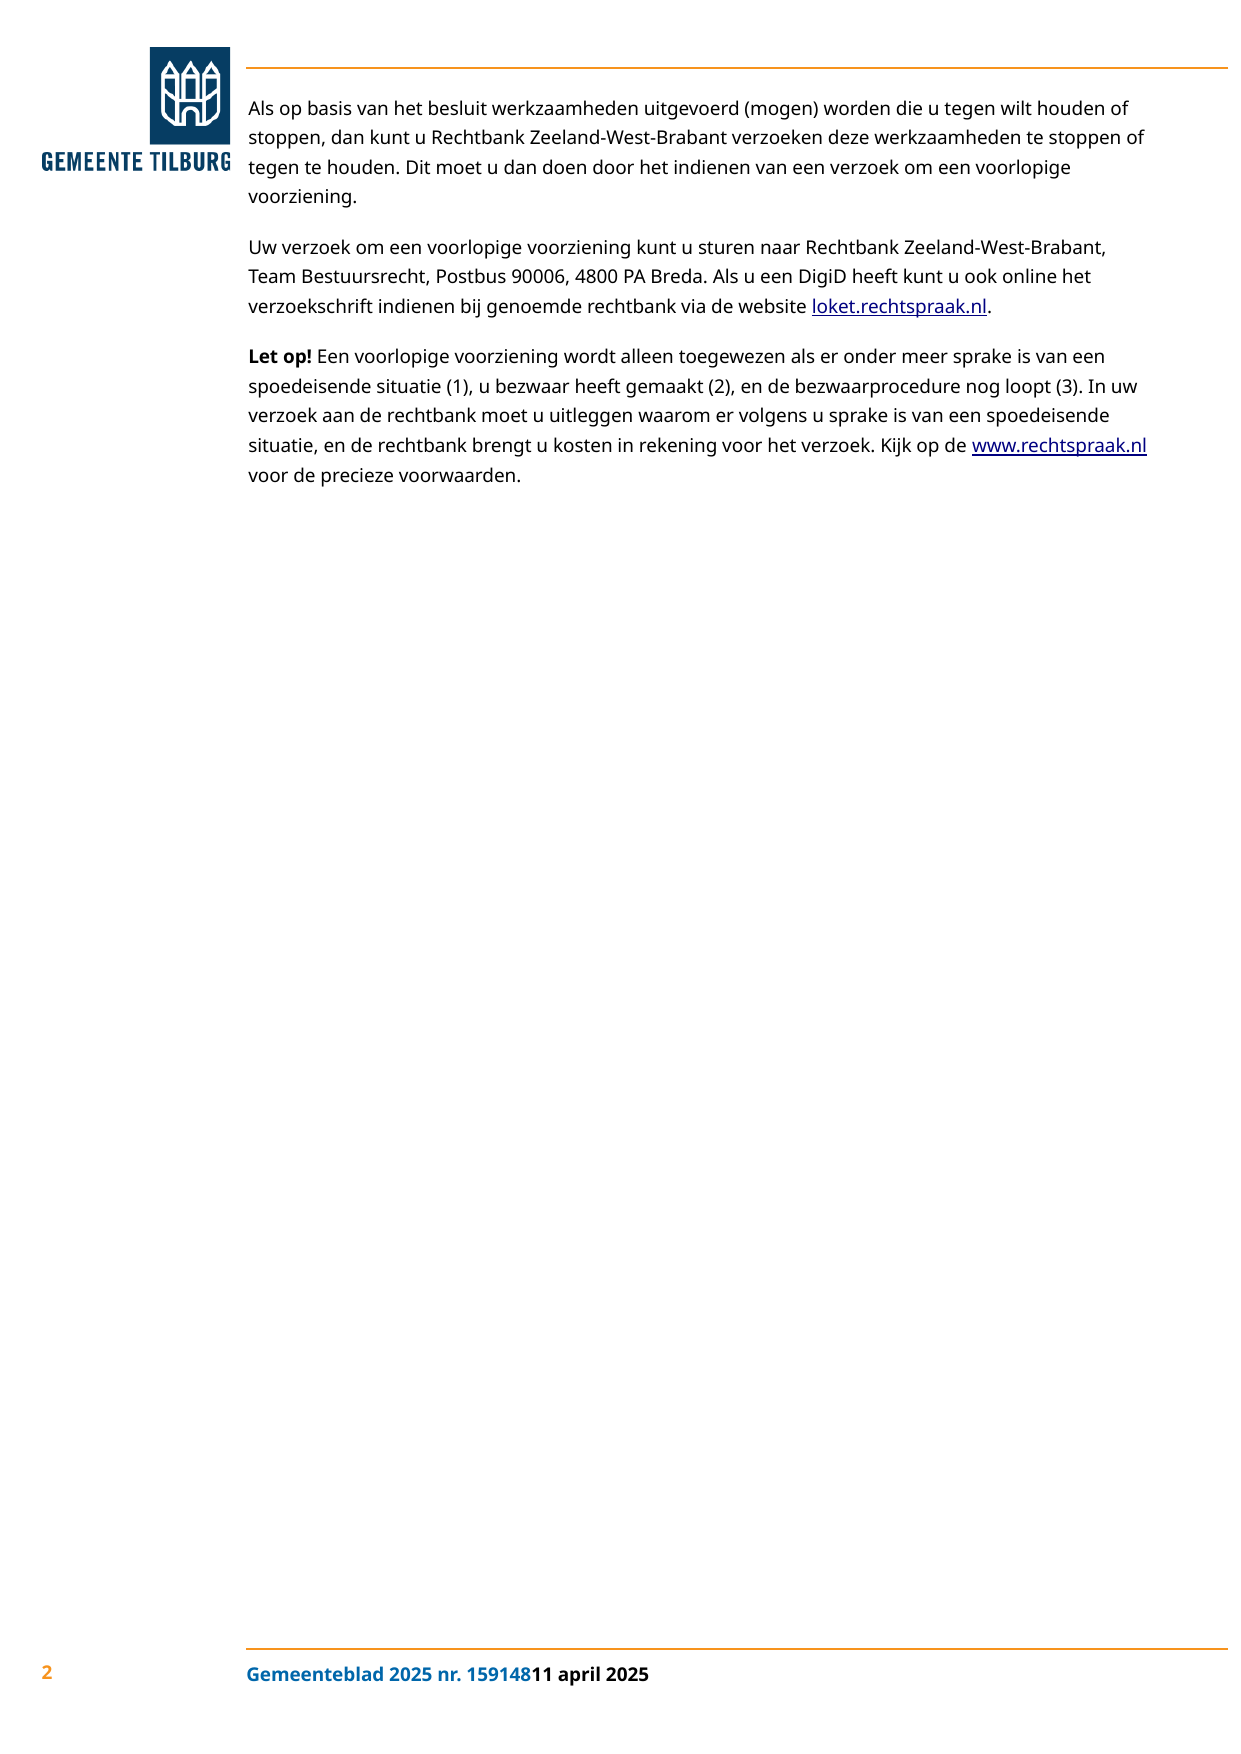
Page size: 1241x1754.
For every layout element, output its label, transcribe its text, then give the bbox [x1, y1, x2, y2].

text Let op! Een voorlopige voorziening wordt alleen toegewezen als er onder meer sprake is van een spoedeisende situatie (1), u bezwaar heeft gemaakt (2), en de bezwaarprocedure nog loopt (3). In uw verzoek aan de rechtbank moet u uitleggen waarom er volgens u sprake is van een spoedeisende situatie, en de rechtbank brengt u kosten in rekening voor het verzoek. Kijk op de www.rechtspraak.nl voor de precieze voorwaarden. [248, 343, 1152, 488]
picture [41, 47, 231, 172]
text Als op basis van het besluit werkzaamheden uitgevoerd (mogen) worden die u tegen wilt houden of stoppen, dan kunt u Rechtbank Zeeland-West-Brabant verzoeken deze werkzaamheden te stoppen of tegen te houden. Dit moet u dan doen door het indienen van een verzoek om een voorlopige voorziening. [248, 95, 1152, 209]
text Uw verzoek om een voorlopige voorziening kunt u sturen naar Rechtbank Zeeland-West-Brabant, Team Bestuursrecht, Postbus 90006, 4800 PA Breda. Als u een DigiD heeft kunt u ook online het verzoekschrift indienen bij genoemde rechtbank via de website loket.rechtspraak.nl. [248, 234, 1152, 319]
